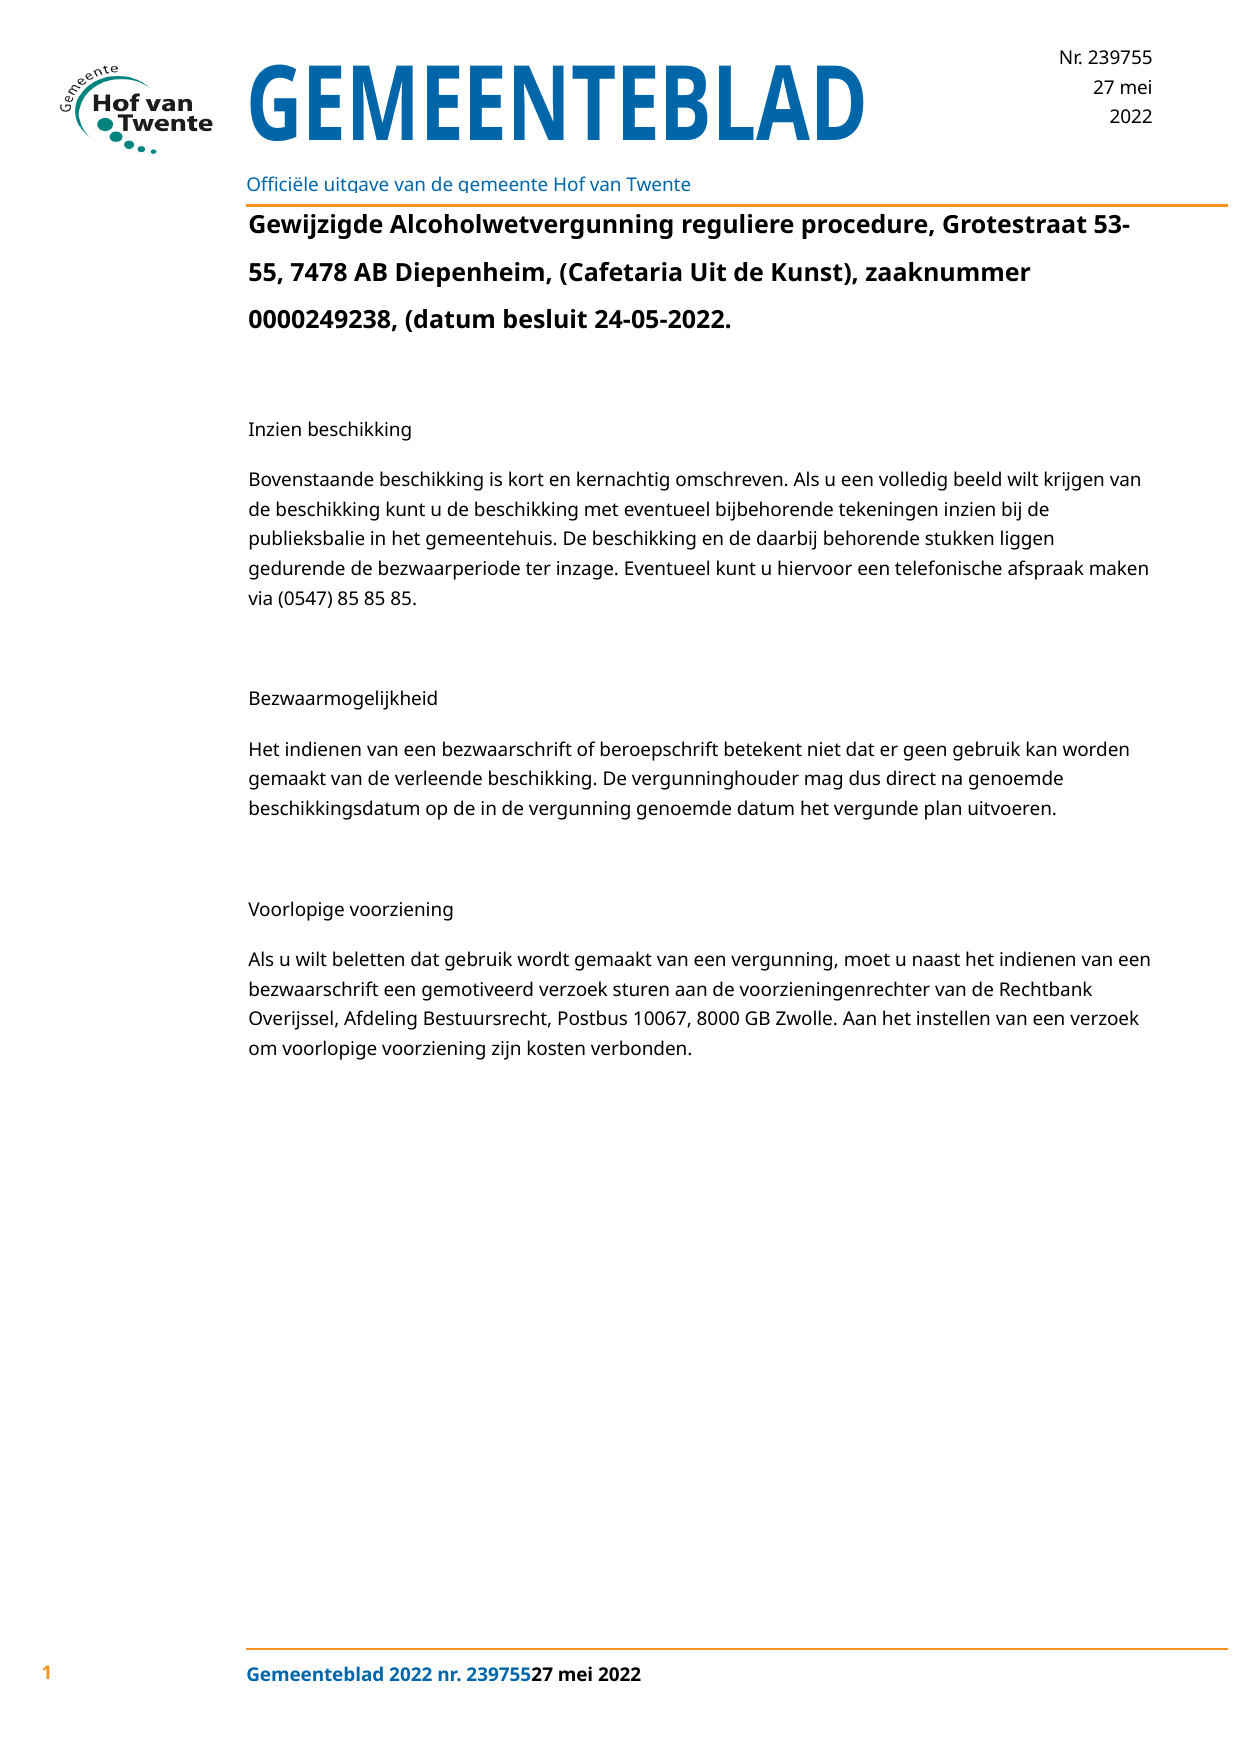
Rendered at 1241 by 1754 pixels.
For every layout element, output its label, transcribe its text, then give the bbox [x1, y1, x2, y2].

text Voorlopige voorziening [248, 896, 1152, 922]
text Gewijzigde Alcoholwetvergunning reguliere procedure, Grotestraat 53-55, 7478 AB Diepenheim, (Cafetaria Uit de Kunst), zaaknummer 0000249238, (datum besluit 24-05-2022. [248, 207, 1152, 336]
text Inzien beschikking [248, 416, 1152, 442]
text Als u wilt beletten dat gebruik wordt gemaakt van een vergunning, moet u naast het indienen van een bezwaarschrift een gemotiveerd verzoek sturen aan de voorzieningenrechter van de Rechtbank Overijssel, Afdeling Bestuursrecht, Postbus 10067, 8000 GB Zwolle. Aan het instellen van een verzoek om voorlopige voorziening zijn kosten verbonden. [248, 946, 1152, 1061]
text Het indienen van een bezwaarschrift of beroepschrift betekent niet dat er geen gebruik kan worden gemaakt van de verleende beschikking. De vergunninghouder mag dus direct na genoemde beschikkingsdatum op de in de vergunning genoemde datum het vergunde plan uitvoeren. [248, 736, 1152, 821]
picture [41, 47, 231, 172]
text Bezwaarmogelijkheid [248, 686, 1152, 711]
text Bovenstaande beschikking is kort en kernachtig omschreven. Als u een volledig beeld wilt krijgen van de beschikking kunt u de beschikking met eventueel bijbehorende tekeningen inzien bij de publieksbalie in het gemeentehuis. De beschikking en de daarbij behorende stukken liggen gedurende de bezwaarperiode ter inzage. Eventueel kunt u hiervoor een telefonische afspraak maken via (0547) 85 85 85. [248, 466, 1152, 610]
